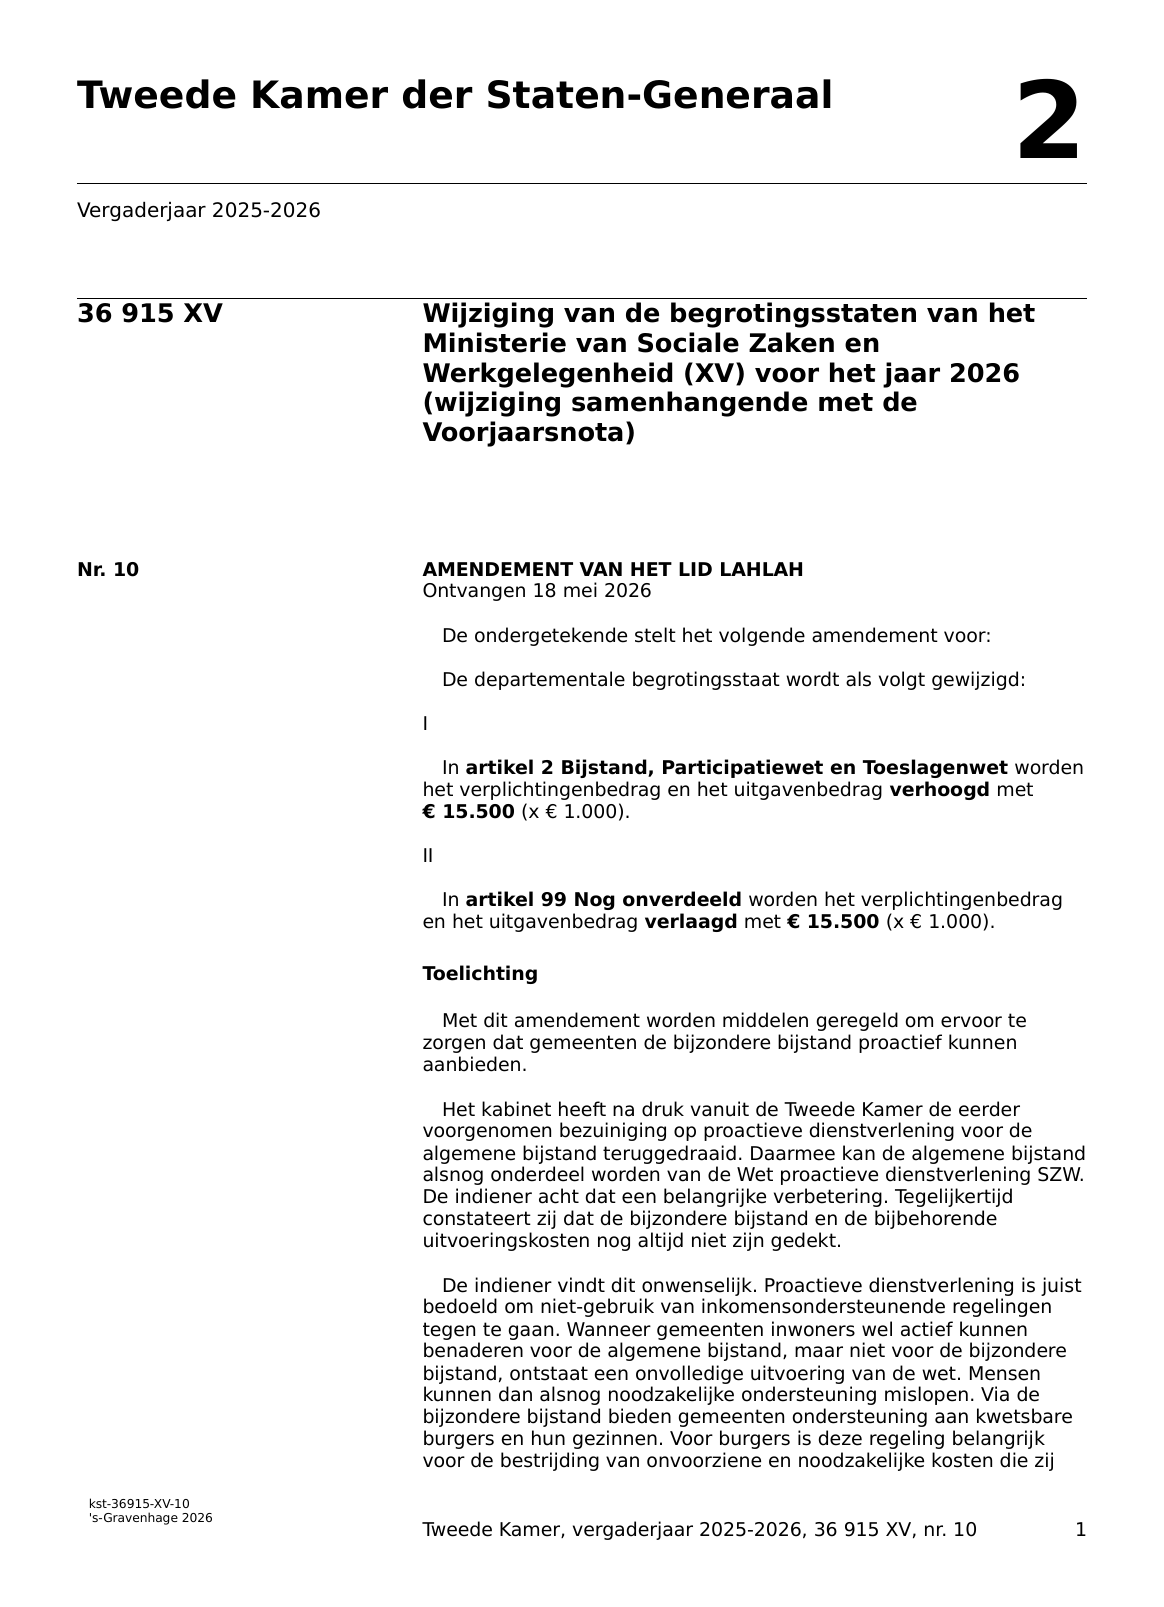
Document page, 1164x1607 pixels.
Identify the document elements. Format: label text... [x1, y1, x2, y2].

text De ondergetekende stelt het volgende amendement voor: [422, 624, 1087, 647]
text In artikel 2 Bijstand, Participatiewet en Toeslagenwet worden het verplichtingenbedrag en het uitgavenbedrag verhoogd met € 15.500 (x € 1.000). [422, 757, 1087, 823]
table_header Tweede Kamer der Staten-Generaal [77, 59, 886, 183]
subtitle Toelichting [422, 963, 1087, 985]
text In artikel 99 Nog onverdeeld worden het verplichtingenbedrag en het uitgavenbedrag verlaagd met € 15.500 (x € 1.000). [422, 889, 1087, 933]
text De indiener vindt dit onwenselijk. Proactieve dienstverlening is juist bedoeld om niet-gebruik van inkomensondersteunende regelingen tegen te gaan. Wanneer gemeenten inwoners wel actief kunnen benaderen voor de algemene bijstand, maar niet voor de bijzondere bijstand, ontstaat een onvolledige uitvoering van de wet. Mensen kunnen dan alsnog noodzakelijke ondersteuning mislopen. Via de bijzondere bijstand bieden gemeenten ondersteuning aan kwetsbare burgers en hun gezinnen. Voor burgers is deze regeling belangrijk voor de bestrijding van onvoorziene en noodzakelijke kosten die zij [422, 1274, 1087, 1472]
text I [422, 713, 1087, 735]
text Ontvangen 18 mei 2026 [422, 580, 1087, 602]
text Het kabinet heeft na druk vanuit de Tweede Kamer de eerder voorgenomen bezuiniging op proactieve dienstverlening voor de algemene bijstand teruggedraaid. Daarmee kan de algemene bijstand alsnog onderdeel worden van de Wet proactieve dienstverlening SZW. De indiener acht dat een belangrijke verbetering. Tegelijkertijd constateert zij dat de bijzondere bijstand en de bijbehorende uitvoeringskosten nog altijd niet zijn gedekt. [422, 1098, 1087, 1252]
subtitle 36 915 XV Wijziging van de begrotingsstaten van het Ministerie van Sociale Zaken en Werkgelegenheid (XV) voor het jaar 2026 (wijziging samenhangende met de Voorjaarsnota) [77, 299, 1087, 447]
text kst-36915-XV-10 [88, 1497, 323, 1511]
text II [422, 845, 1087, 867]
subtitle Nr. 10 AMENDEMENT VAN HET LID LAHLAH [77, 558, 1087, 580]
text Met dit amendement worden middelen geregeld om ervoor te zorgen dat gemeenten de bijzondere bijstand proactief kunnen aanbieden. [422, 1010, 1087, 1076]
table_header 2 [886, 59, 1087, 183]
table_cell Vergaderjaar 2025-2026 [77, 184, 1087, 298]
text 's-Gravenhage 2026 [88, 1511, 323, 1525]
text De departementale begrotingsstaat wordt als volgt gewijzigd: [422, 669, 1087, 691]
